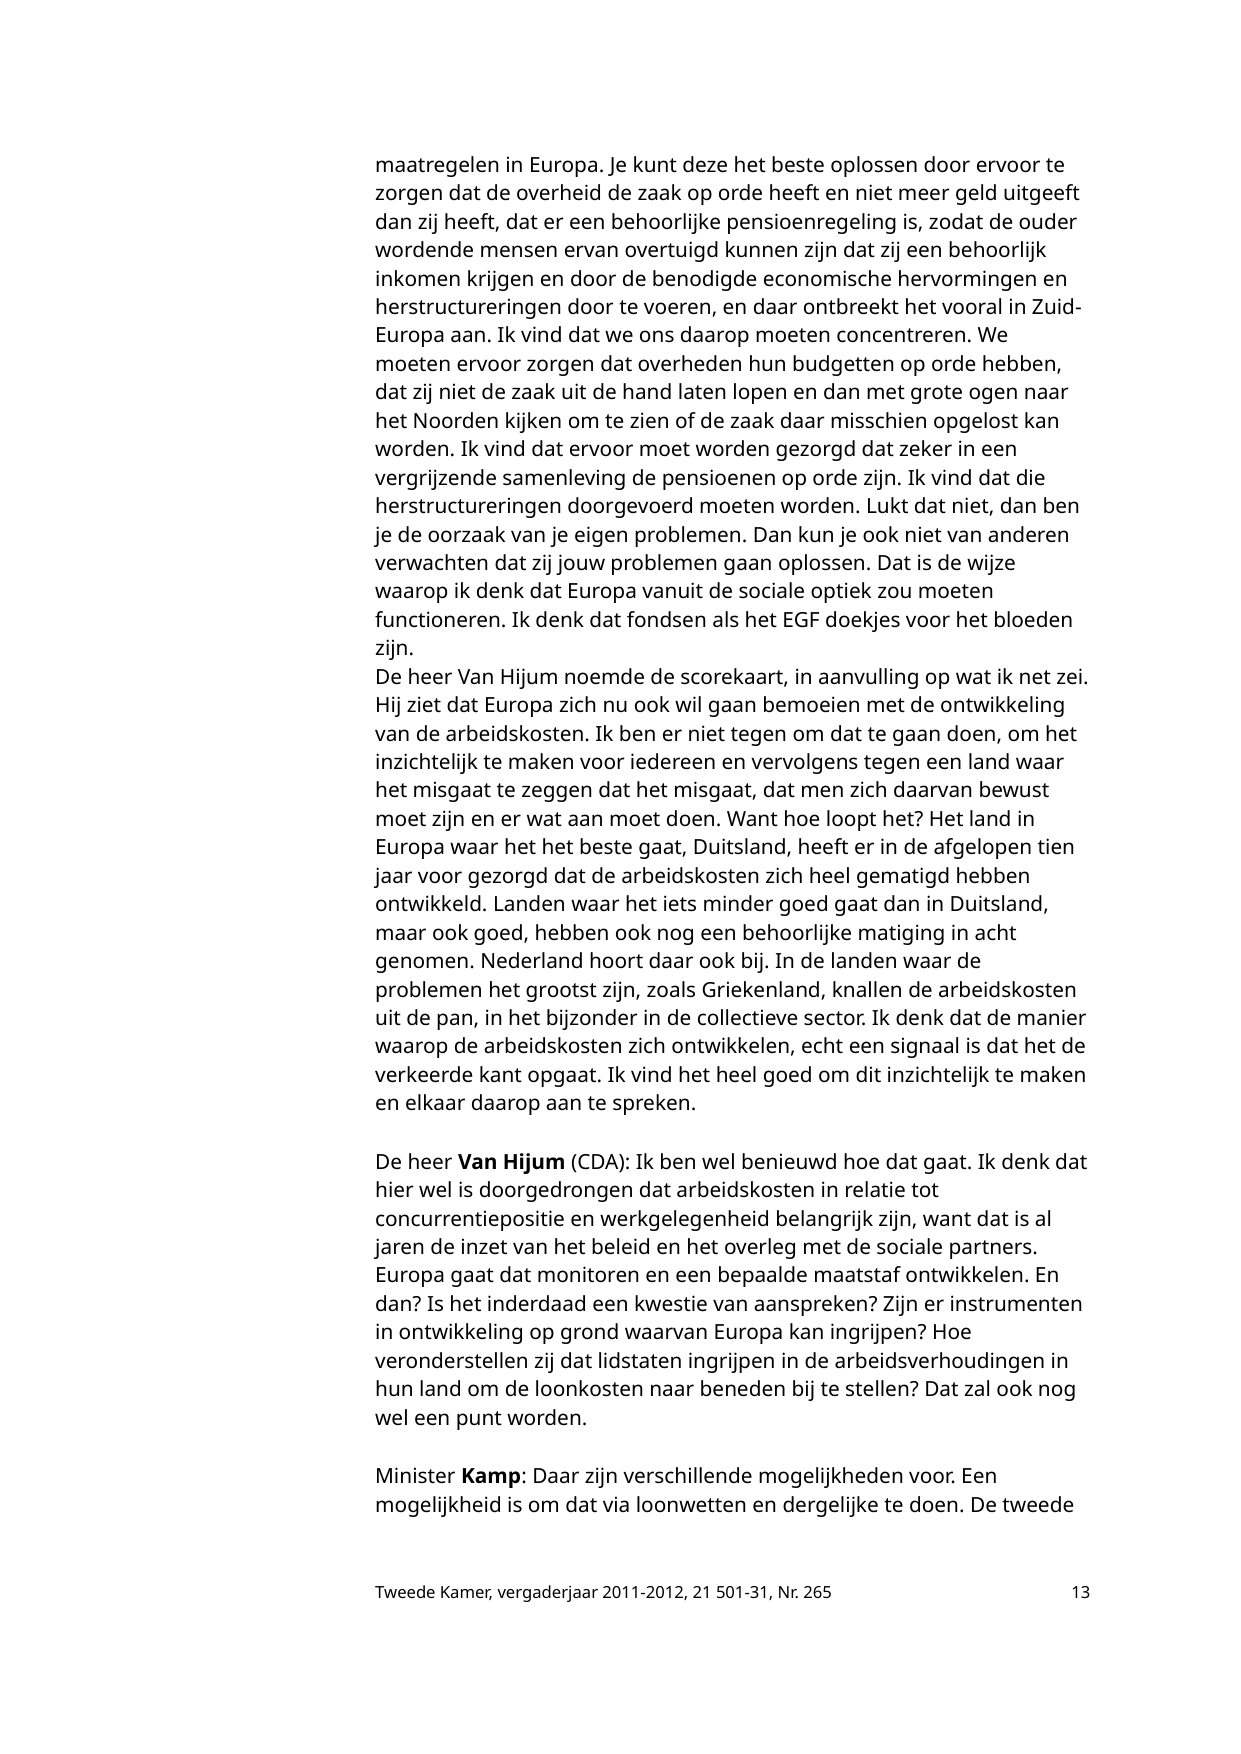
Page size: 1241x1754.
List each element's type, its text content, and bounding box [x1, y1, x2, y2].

text De heer Van Hijum noemde de scorekaart, in aanvulling op wat ik net zei. Hij ziet dat Europa zich nu ook wil gaan bemoeien met de ontwikkeling van de arbeidskosten. Ik ben er niet tegen om dat te gaan doen, om het inzichtelijk te maken voor iedereen en vervolgens tegen een land waar het misgaat te zeggen dat het misgaat, dat men zich daarvan bewust moet zijn en er wat aan moet doen. Want hoe loopt het? Het land in Europa waar het het beste gaat, Duitsland, heeft er in de afgelopen tien jaar voor gezorgd dat de arbeidskosten zich heel gematigd hebben ontwikkeld. Landen waar het iets minder goed gaat dan in Duitsland, maar ook goed, hebben ook nog een behoorlijke matiging in acht genomen. Nederland hoort daar ook bij. In de landen waar de problemen het grootst zijn, zoals Griekenland, knallen de arbeidskosten uit de pan, in het bijzonder in de collectieve sector. Ik denk dat de manier waarop de arbeidskosten zich ontwikkelen, echt een signaal is dat het de verkeerde kant opgaat. Ik vind het heel goed om dit inzichtelijk te maken en elkaar daarop aan te spreken. [375, 662, 1090, 1117]
text De heer Van Hijum (CDA): Ik ben wel benieuwd hoe dat gaat. Ik denk dat hier wel is doorgedrongen dat arbeidskosten in relatie tot concurrentiepositie en werkgelegenheid belangrijk zijn, want dat is al jaren de inzet van het beleid en het overleg met de sociale partners. Europa gaat dat monitoren en een bepaalde maatstaf ontwikkelen. En dan? Is het inderdaad een kwestie van aanspreken? Zijn er instrumenten in ontwikkeling op grond waarvan Europa kan ingrijpen? Hoe veronderstellen zij dat lidstaten ingrijpen in de arbeidsverhoudingen in hun land om de loonkosten naar beneden bij te stellen? Dat zal ook nog wel een punt worden. [375, 1147, 1090, 1431]
text maatregelen in Europa. Je kunt deze het beste oplossen door ervoor te zorgen dat de overheid de zaak op orde heeft en niet meer geld uitgeeft dan zij heeft, dat er een behoorlijke pensioenregeling is, zodat de ouder wordende mensen ervan overtuigd kunnen zijn dat zij een behoorlijk inkomen krijgen en door de benodigde economische hervormingen en herstructureringen door te voeren, en daar ontbreekt het vooral in Zuid-Europa aan. Ik vind dat we ons daarop moeten concentreren. We moeten ervoor zorgen dat overheden hun budgetten op orde hebben, dat zij niet de zaak uit de hand laten lopen en dan met grote ogen naar het Noorden kijken om te zien of de zaak daar misschien opgelost kan worden. Ik vind dat ervoor moet worden gezorgd dat zeker in een vergrijzende samenleving de pensioenen op orde zijn. Ik vind dat die herstructureringen doorgevoerd moeten worden. Lukt dat niet, dan ben je de oorzaak van je eigen problemen. Dan kun je ook niet van anderen verwachten dat zij jouw problemen gaan oplossen. Dat is de wijze waarop ik denk dat Europa vanuit de sociale optiek zou moeten functioneren. Ik denk dat fondsen als het EGF doekjes voor het bloeden zijn. [375, 150, 1090, 662]
text Minister Kamp: Daar zijn verschillende mogelijkheden voor. Een mogelijkheid is om dat via loonwetten en dergelijke te doen. De tweede [375, 1461, 1090, 1518]
